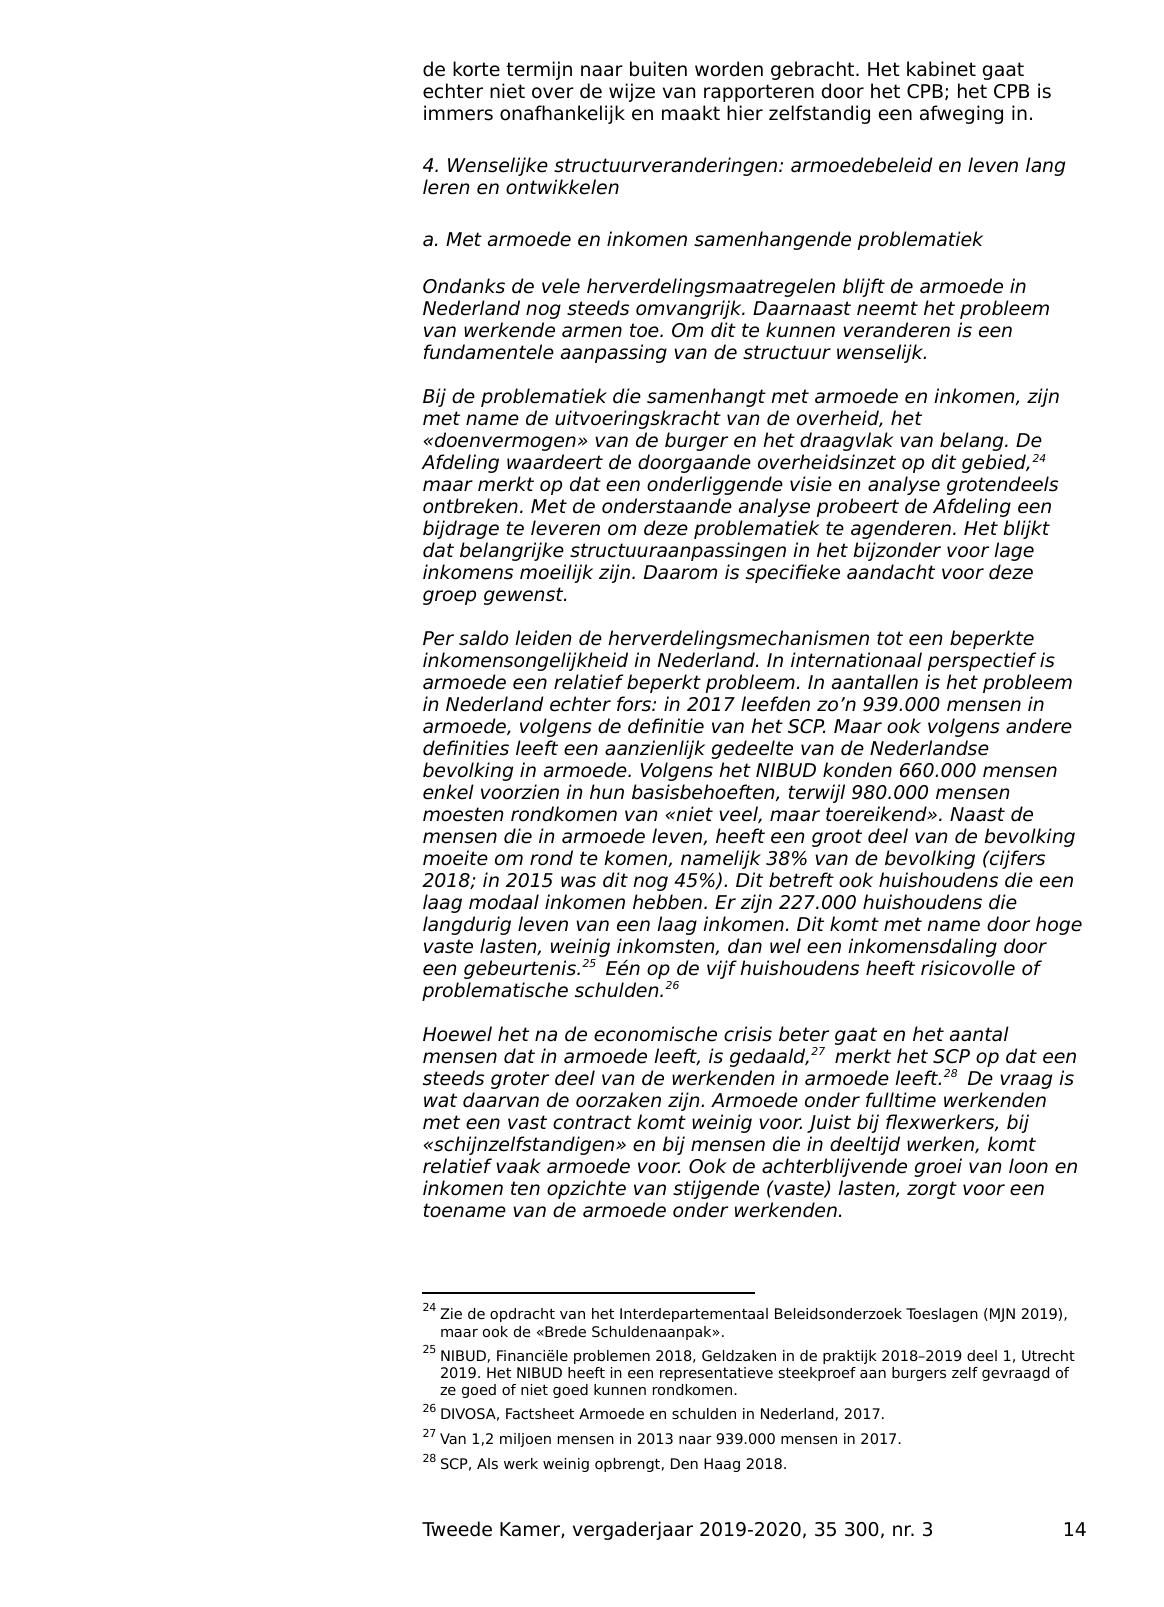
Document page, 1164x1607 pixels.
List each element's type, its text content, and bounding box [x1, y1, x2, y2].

text de korte termijn naar buiten worden gebracht. Het kabinet gaat echter niet over de wijze van rapporteren door het CPB; het CPB is immers onafhankelijk en maakt hier zelfstandig een afweging in. [422, 59, 1087, 125]
text Per saldo leiden de herverdelingsmechanismen tot een beperkte inkomensongelijkheid in Nederland. In internationaal perspectief is armoede een relatief beperkt probleem. In aantallen is het probleem in Nederland echter fors: in 2017 leefden zo’n 939.000 mensen in armoede, volgens de definitie van het SCP. Maar ook volgens andere definities leeft een aanzienlijk gedeelte van de Nederlandse bevolking in armoede. Volgens het NIBUD konden 660.000 mensen enkel voorzien in hun basisbehoeften, terwijl 980.000 mensen moesten rondkomen van «niet veel, maar toereikend». Naast de mensen die in armoede leven, heeft een groot deel van de bevolking moeite om rond te komen, namelijk 38% van de bevolking (cijfers 2018; in 2015 was dit nog 45%). Dit betreft ook huishoudens die een laag modaal inkomen hebben. Er zijn 227.000 huishoudens die langdurig leven van een laag inkomen. Dit komt met name door hoge vaste lasten, weinig inkomsten, dan wel een inkomensdaling door een gebeurtenis. Eén op de vijf huishoudens heeft risicovolle of problematische schulden. [422, 628, 1087, 1002]
subtitle a. Met armoede en inkomen samenhangende problematiek [422, 229, 1087, 251]
text DIVOSA, Factsheet Armoede en schulden in Nederland, 2017. [422, 1402, 1087, 1424]
subtitle 4. Wenselijke structuurveranderingen: armoedebeleid en leven lang leren en ontwikkelen [422, 155, 1087, 199]
text Van 1,2 miljoen mensen in 2013 naar 939.000 mensen in 2017. [422, 1427, 1087, 1449]
text Bij de problematiek die samenhangt met armoede en inkomen, zijn met name de uitvoeringskracht van de overheid, het «doenvermogen» van de burger en het draagvlak van belang. De Afdeling waardeert de doorgaande overheidsinzet op dit gebied, maar merkt op dat een onderliggende visie en analyse grotendeels ontbreken. Met de onderstaande analyse probeert de Afdeling een bijdrage te leveren om deze problematiek te agenderen. Het blijkt dat belangrijke structuuraanpassingen in het bijzonder voor lage inkomens moeilijk zijn. Daarom is specifieke aandacht voor deze groep gewenst. [422, 386, 1087, 606]
text Hoewel het na de economische crisis beter gaat en het aantal mensen dat in armoede leeft, is gedaald, merkt het SCP op dat een steeds groter deel van de werkenden in armoede leeft. De vraag is wat daarvan de oorzaken zijn. Armoede onder fulltime werkenden met een vast contract komt weinig voor. Juist bij flexwerkers, bij «schijnzelfstandigen» en bij mensen die in deeltijd werken, komt relatief vaak armoede voor. Ook de achterblijvende groei van loon en inkomen ten opzichte van stijgende (vaste) lasten, zorgt voor een toename van de armoede onder werkenden. [422, 1024, 1087, 1222]
text NIBUD, Financiële problemen 2018, Geldzaken in de praktijk 2018–2019 deel 1, Utrecht 2019. Het NIBUD heeft in een representatieve steekproef aan burgers zelf gevraagd of ze goed of niet goed kunnen rondkomen. [422, 1343, 1087, 1399]
text Zie de opdracht van het Interdepartementaal Beleidsonderzoek Toeslagen (MJN 2019), maar ook de «Brede Schuldenaanpak». [422, 1302, 1087, 1341]
text Ondanks de vele herverdelingsmaatregelen blijft de armoede in Nederland nog steeds omvangrijk. Daarnaast neemt het probleem van werkende armen toe. Om dit te kunnen veranderen is een fundamentele aanpassing van de structuur wenselijk. [422, 276, 1087, 364]
text SCP, Als werk weinig opbrengt, Den Haag 2018. [422, 1452, 1087, 1474]
